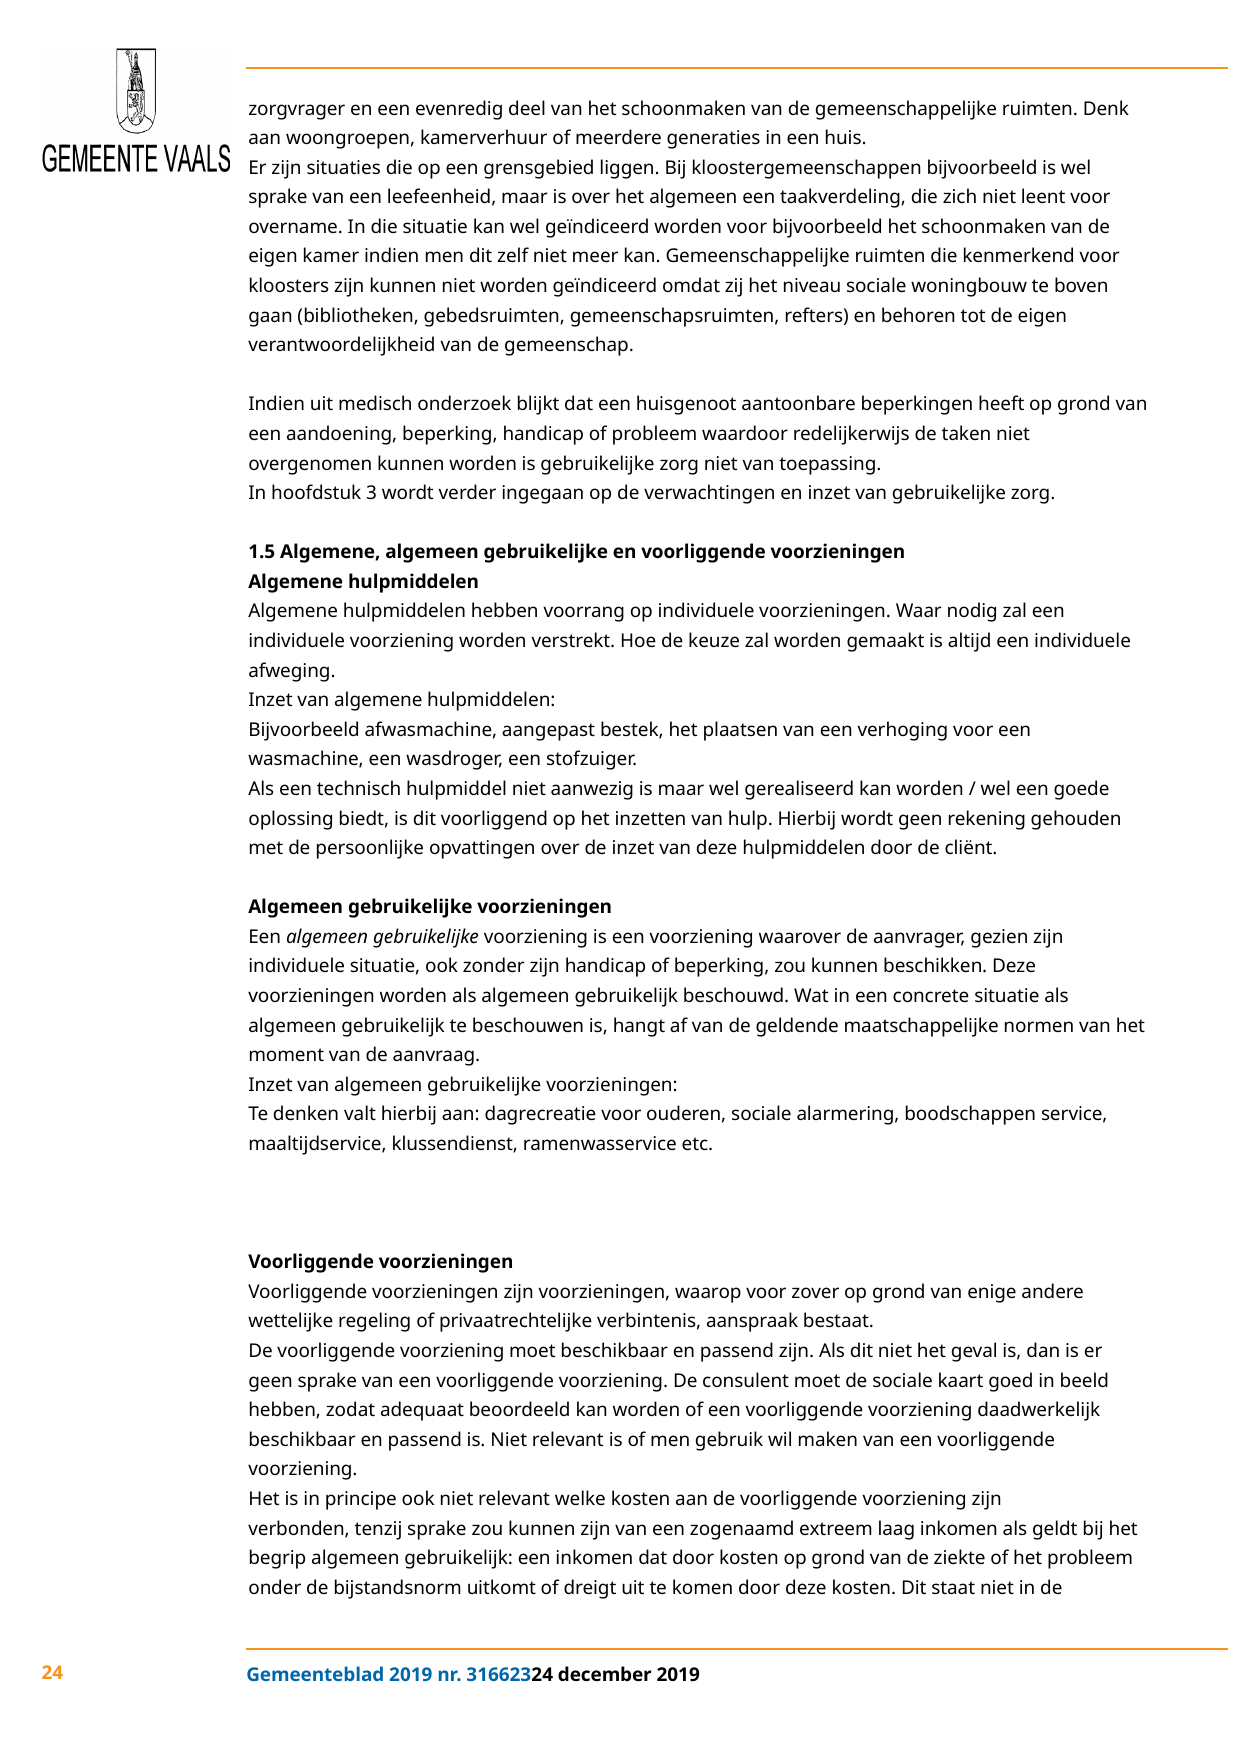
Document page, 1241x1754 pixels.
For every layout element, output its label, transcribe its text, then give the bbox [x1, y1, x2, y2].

text Als een technisch hulpmiddel niet aanwezig is maar wel gerealiseerd kan worden / wel een goede oplossing biedt, is dit voorliggend op het inzetten van hulp. Hierbij wordt geen rekening gehouden met de persoonlijke opvattingen over de inzet van deze hulpmiddelen door de cliënt. [248, 775, 1152, 860]
text Voorliggende voorzieningen zijn voorzieningen, waarop voor zover op grond van enige andere wettelijke regeling of privaatrechtelijke verbintenis, aanspraak bestaat. [248, 1278, 1152, 1333]
text zorgvrager en een evenredig deel van het schoonmaken van de gemeenschappelijke ruimten. Denk aan woongroepen, kamerverhuur of meerdere generaties in een huis. [248, 95, 1152, 150]
picture [41, 47, 231, 172]
text Inzet van algemene hulpmiddelen: [248, 686, 1152, 712]
text Bijvoorbeeld afwasmachine, aangepast bestek, het plaatsen van een verhoging voor een wasmachine, een wasdroger, een stofzuiger. [248, 716, 1152, 771]
text verbonden, tenzij sprake zou kunnen zijn van een zogenaamd extreem laag inkomen als geldt bij het begrip algemeen gebruikelijk: een inkomen dat door kosten op grond van de ziekte of het probleem onder de bijstandsnorm uitkomt of dreigt uit te komen door deze kosten. Dit staat niet in de [248, 1515, 1152, 1600]
text Er zijn situaties die op een grensgebied liggen. Bij kloostergemeenschappen bijvoorbeeld is wel sprake van een leefeenheid, maar is over het algemeen een taakverdeling, die zich niet leent voor overname. In die situatie kan wel geïndiceerd worden voor bijvoorbeeld het schoonmaken van de eigen kamer indien men dit zelf niet meer kan. Gemeenschappelijke ruimten die kenmerkend voor kloosters zijn kunnen niet worden geïndiceerd omdat zij het niveau sociale woningbouw te boven gaan (bibliotheken, gebedsruimten, gemeenschapsruimten, refters) en behoren tot de eigen verantwoordelijkheid van de gemeenschap. [248, 154, 1152, 357]
text De voorliggende voorziening moet beschikbaar en passend zijn. Als dit niet het geval is, dan is er geen sprake van een voorliggende voorziening. De consulent moet de sociale kaart goed in beeld hebben, zodat adequaat beoordeeld kan worden of een voorliggende voorziening daadwerkelijk beschikbaar en passend is. Niet relevant is of men gebruik wil maken van een voorliggende voorziening. [248, 1337, 1152, 1481]
text Het is in principe ook niet relevant welke kosten aan de voorliggende voorziening zijn [248, 1485, 1152, 1511]
text Een algemeen gebruikelijke voorziening is een voorziening waarover de aanvrager, gezien zijn individuele situatie, ook zonder zijn handicap of beperking, zou kunnen beschikken. Deze voorzieningen worden als algemeen gebruikelijk beschouwd. Wat in een concrete situatie als algemeen gebruikelijk te beschouwen is, hangt af van de geldende maatschappelijke normen van het moment van de aanvraag. [248, 923, 1152, 1067]
text Inzet van algemeen gebruikelijke voorzieningen: [248, 1071, 1152, 1097]
text In hoofdstuk 3 wordt verder ingegaan op de verwachtingen en inzet van gebruikelijke zorg. [248, 479, 1152, 505]
text 1.5 Algemene, algemeen gebruikelijke en voorliggende voorzieningen [248, 538, 1152, 564]
text Algemeen gebruikelijke voorzieningen [248, 893, 1152, 919]
text Algemene hulpmiddelen [248, 568, 1152, 594]
text Indien uit medisch onderzoek blijkt dat een huisgenoot aantoonbare beperkingen heeft op grond van een aandoening, beperking, handicap of probleem waardoor redelijkerwijs de taken niet overgenomen kunnen worden is gebruikelijke zorg niet van toepassing. [248, 391, 1152, 476]
text Te denken valt hierbij aan: dagrecreatie voor ouderen, sociale alarmering, boodschappen service, maaltijdservice, klussendienst, ramenwasservice etc. [248, 1101, 1152, 1156]
text Voorliggende voorzieningen [248, 1248, 1152, 1274]
text Algemene hulpmiddelen hebben voorrang op individuele voorzieningen. Waar nodig zal een individuele voorziening worden verstrekt. Hoe de keuze zal worden gemaakt is altijd een individuele afweging. [248, 598, 1152, 683]
